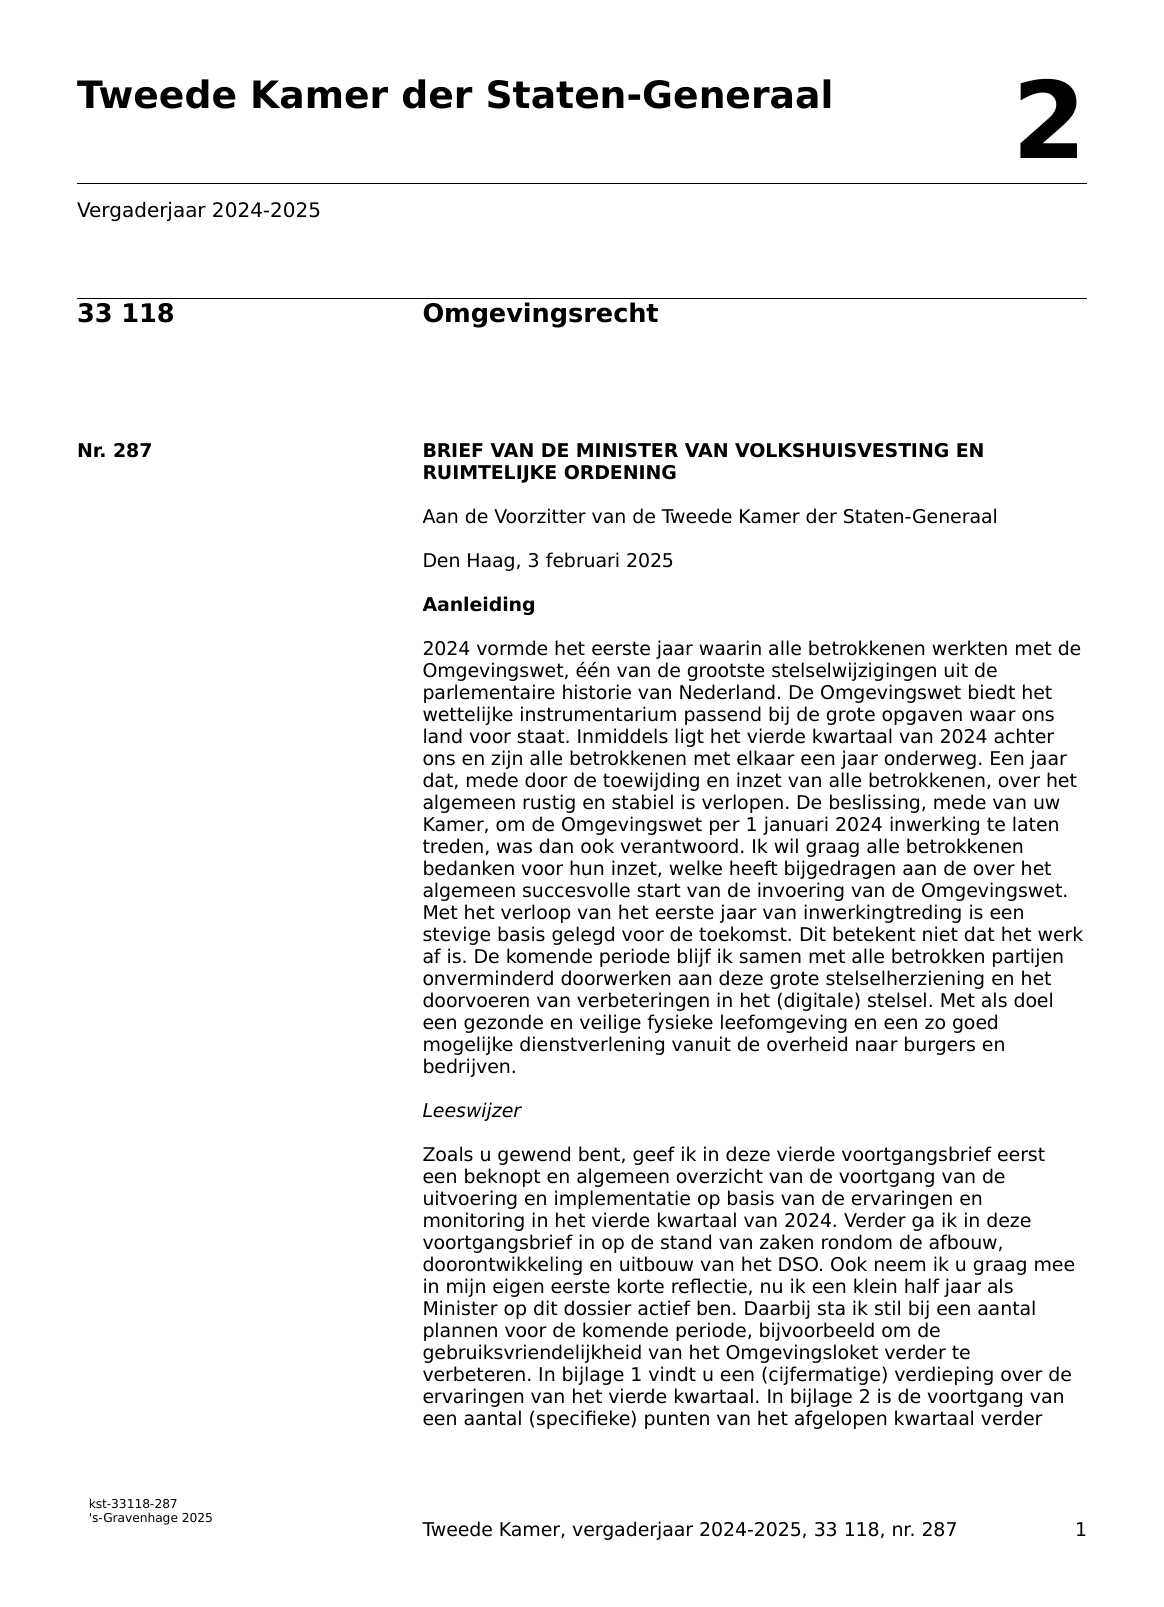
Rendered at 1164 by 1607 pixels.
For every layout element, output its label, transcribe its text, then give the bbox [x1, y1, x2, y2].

text Zoals u gewend bent, geef ik in deze vierde voortgangsbrief eerst een beknopt en algemeen overzicht van de voortgang van de uitvoering en implementatie op basis van de ervaringen en monitoring in het vierde kwartaal van 2024. Verder ga ik in deze voortgangsbrief in op de stand van zaken rondom de afbouw, doorontwikkeling en uitbouw van het DSO. Ook neem ik u graag mee in mijn eigen eerste korte reflectie, nu ik een klein half jaar als Minister op dit dossier actief ben. Daarbij sta ik stil bij een aantal plannen voor de komende periode, bijvoorbeeld om de gebruiksvriendelijkheid van het Omgevingsloket verder te verbeteren. In bijlage 1 vindt u een (cijfermatige) verdieping over de ervaringen van het vierde kwartaal. In bijlage 2 is de voortgang van een aantal (specifieke) punten van het afgelopen kwartaal verder [422, 1144, 1087, 1430]
subtitle 33 118 Omgevingsrecht [77, 299, 1087, 329]
table_header Tweede Kamer der Staten-Generaal [77, 59, 886, 183]
subtitle Nr. 287 BRIEF VAN DE MINISTER VAN VOLKSHUISVESTING EN RUIMTELIJKE ORDENING [77, 440, 1087, 484]
text 's-Gravenhage 2025 [88, 1511, 323, 1525]
text kst-33118-287 [88, 1497, 323, 1511]
table_cell Vergaderjaar 2024-2025 [77, 184, 1087, 298]
subtitle Aanleiding [422, 594, 1087, 616]
text Den Haag, 3 februari 2025 [422, 550, 1087, 572]
subtitle Leeswijzer [422, 1100, 1087, 1122]
text Aan de Voorzitter van de Tweede Kamer der Staten-Generaal [422, 506, 1087, 528]
table_header 2 [886, 59, 1087, 183]
text 2024 vormde het eerste jaar waarin alle betrokkenen werkten met de Omgevingswet, één van de grootste stelselwijzigingen uit de parlementaire historie van Nederland. De Omgevingswet biedt het wettelijke instrumentarium passend bij de grote opgaven waar ons land voor staat. Inmiddels ligt het vierde kwartaal van 2024 achter ons en zijn alle betrokkenen met elkaar een jaar onderweg. Een jaar dat, mede door de toewijding en inzet van alle betrokkenen, over het algemeen rustig en stabiel is verlopen. De beslissing, mede van uw Kamer, om de Omgevingswet per 1 januari 2024 inwerking te laten treden, was dan ook verantwoord. Ik wil graag alle betrokkenen bedanken voor hun inzet, welke heeft bijgedragen aan de over het algemeen succesvolle start van de invoering van de Omgevingswet. Met het verloop van het eerste jaar van inwerkingtreding is een stevige basis gelegd voor de toekomst. Dit betekent niet dat het werk af is. De komende periode blijf ik samen met alle betrokken partijen onverminderd doorwerken aan deze grote stelselherziening en het doorvoeren van verbeteringen in het (digitale) stelsel. Met als doel een gezonde en veilige fysieke leefomgeving en een zo goed mogelijke dienstverlening vanuit de overheid naar burgers en bedrijven. [422, 638, 1087, 1078]
